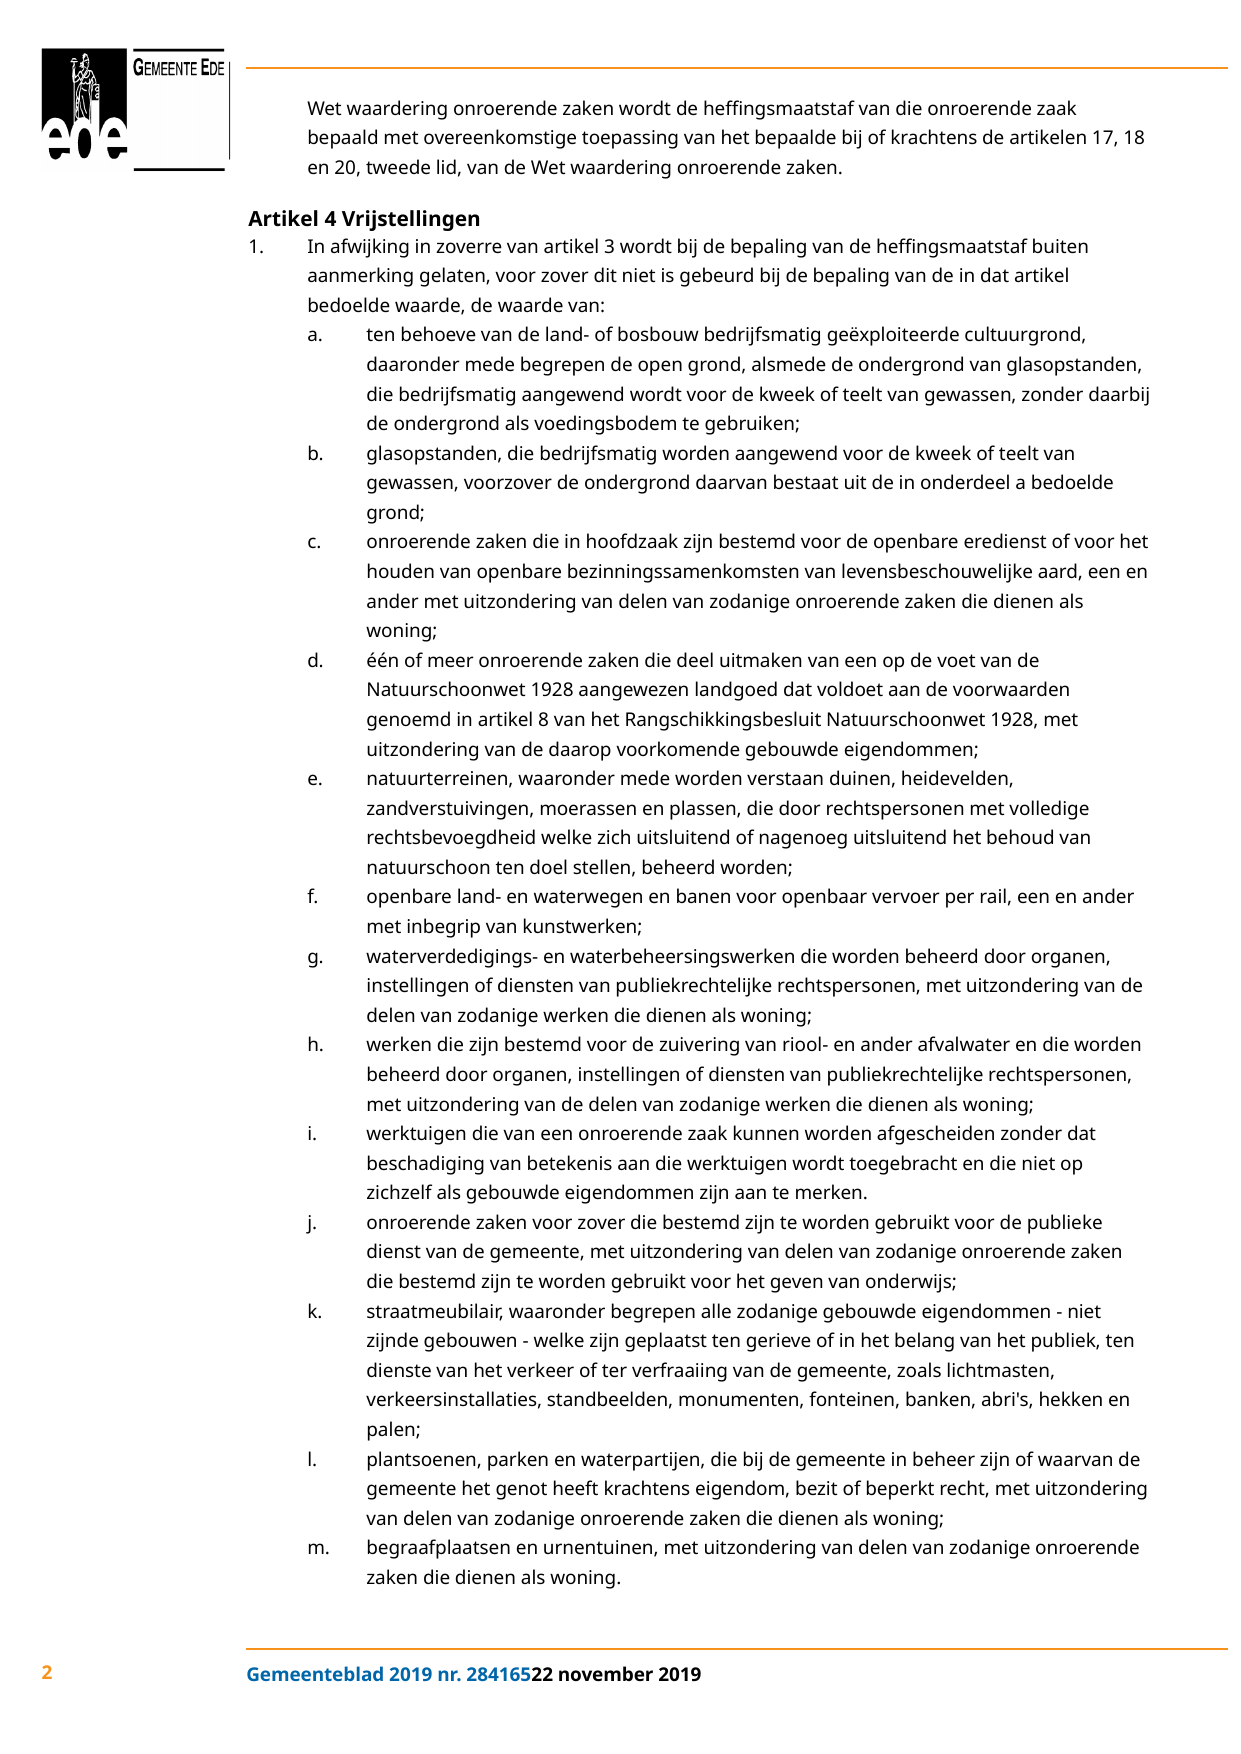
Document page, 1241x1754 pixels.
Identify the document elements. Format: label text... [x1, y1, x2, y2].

list In afwijking in zoverre van artikel 3 wordt bij de bepaling van de heffingsmaatstaf buiten aanmerking gelaten, voor zover dit niet is gebeurd bij de bepaling van de in dat artikel bedoelde waarde, de waarde van: [248, 233, 1152, 318]
list werken die zijn bestemd voor de zuivering van riool- en ander afvalwater en die worden beheerd door organen, instellingen of diensten van publiekrechtelijke rechtspersonen, met uitzondering van de delen van zodanige werken die dienen als woning; [307, 1032, 1152, 1116]
list Wet waardering onroerende zaken wordt de heffingsmaatstaf van die onroerende zaak bepaald met overeenkomstige toepassing van het bepaalde bij of krachtens de artikelen 17, 18 en 20, tweede lid, van de Wet waardering onroerende zaken. [248, 95, 1152, 180]
list plantsoenen, parken en waterpartijen, die bij de gemeente in beheer zijn of waarvan de gemeente het genot heeft krachtens eigendom, bezit of beperkt recht, met uitzondering van delen van zodanige onroerende zaken die dienen als woning; [307, 1446, 1152, 1531]
list natuurterreinen, waaronder mede worden verstaan duinen, heidevelden, zandverstuivingen, moerassen en plassen, die door rechtspersonen met volledige rechtsbevoegdheid welke zich uitsluitend of nagenoeg uitsluitend het behoud van natuurschoon ten doel stellen, beheerd worden; [307, 765, 1152, 880]
list straatmeubilair, waaronder begrepen alle zodanige gebouwde eigendommen - niet zijnde gebouwen - welke zijn geplaatst ten gerieve of in het belang van het publiek, ten dienste van het verkeer of ter verfraaiing van de gemeente, zoals lichtmasten, verkeersinstallaties, standbeelden, monumenten, fonteinen, banken, abri's, hekken en palen; [307, 1298, 1152, 1442]
list onroerende zaken voor zover die bestemd zijn te worden gebruikt voor de publieke dienst van de gemeente, met uitzondering van delen van zodanige onroerende zaken die bestemd zijn te worden gebruikt voor het geven van onderwijs; [307, 1209, 1152, 1294]
list begraafplaatsen en urnentuinen, met uitzondering van delen van zodanige onroerende zaken die dienen als woning. [307, 1534, 1152, 1590]
text Artikel 4 Vrijstellingen [248, 204, 1152, 233]
list ten behoeve van de land- of bosbouw bedrijfsmatig geëxploiteerde cultuurgrond, daaronder mede begrepen de open grond, alsmede de ondergrond van glasopstanden, die bedrijfsmatig aangewend wordt voor de kweek of teelt van gewassen, zonder daarbij de ondergrond als voedingsbodem te gebruiken; [307, 322, 1152, 436]
list onroerende zaken die in hoofdzaak zijn bestemd voor de openbare eredienst of voor het houden van openbare bezinningssamenkomsten van levensbeschouwelijke aard, een en ander met uitzondering van delen van zodanige onroerende zaken die dienen als woning; [307, 529, 1152, 643]
list waterverdedigings- en waterbeheersingswerken die worden beheerd door organen, instellingen of diensten van publiekrechtelijke rechtspersonen, met uitzondering van de delen van zodanige werken die dienen als woning; [307, 943, 1152, 1028]
list werktuigen die van een onroerende zaak kunnen worden afgescheiden zonder dat beschadiging van betekenis aan die werktuigen wordt toegebracht en die niet op zichzelf als gebouwde eigendommen zijn aan te merken. [307, 1120, 1152, 1205]
list openbare land- en waterwegen en banen voor openbaar vervoer per rail, een en ander met inbegrip van kunstwerken; [307, 884, 1152, 939]
picture [41, 47, 231, 172]
list één of meer onroerende zaken die deel uitmaken van een op de voet van de Natuurschoonwet 1928 aangewezen landgoed dat voldoet aan de voorwaarden genoemd in artikel 8 van het Rangschikkingsbesluit Natuurschoonwet 1928, met uitzondering van de daarop voorkomende gebouwde eigendommen; [307, 647, 1152, 761]
list glasopstanden, die bedrijfsmatig worden aangewend voor de kweek of teelt van gewassen, voorzover de ondergrond daarvan bestaat uit de in onderdeel a bedoelde grond; [307, 440, 1152, 525]
